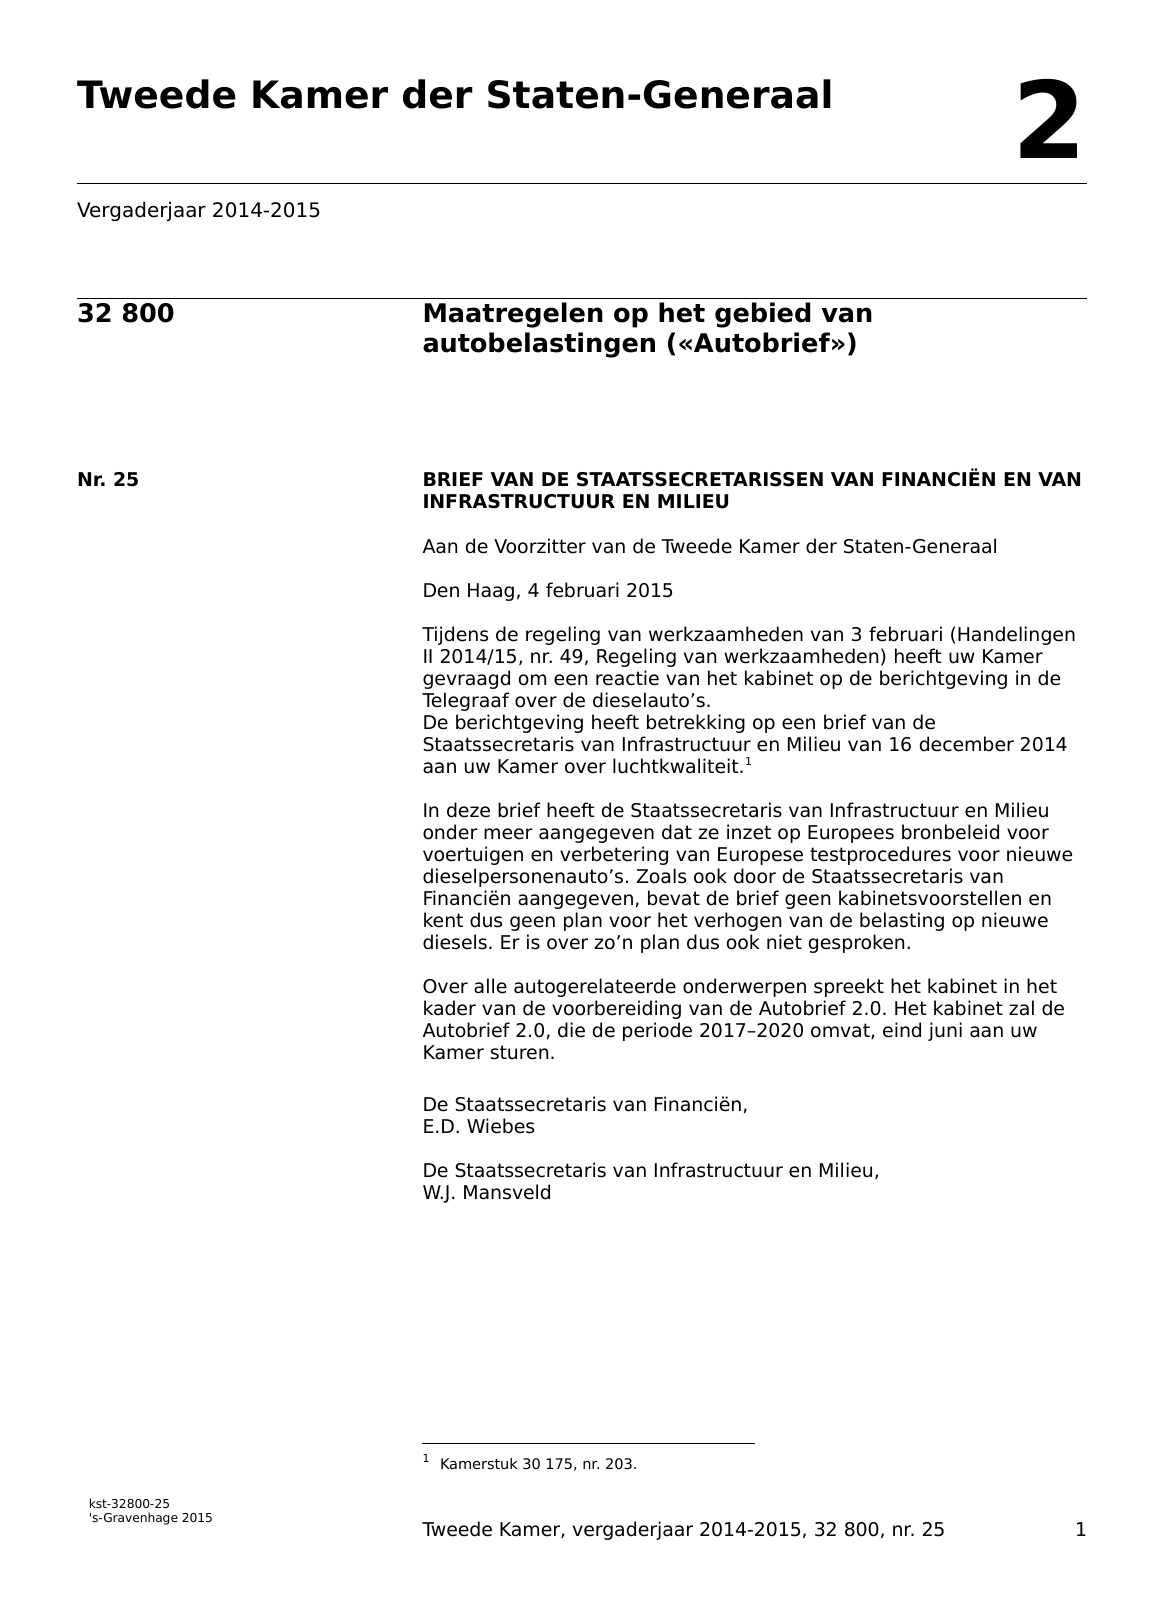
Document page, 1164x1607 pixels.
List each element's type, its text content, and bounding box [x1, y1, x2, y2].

text kst-32800-25 [88, 1497, 323, 1511]
text Aan de Voorzitter van de Tweede Kamer der Staten-Generaal [422, 536, 1087, 557]
text Kamerstuk 30 175, nr. 203. [422, 1452, 1087, 1474]
text Tijdens de regeling van werkzaamheden van 3 februari (Handelingen II 2014/15, nr. 49, Regeling van werkzaamheden) heeft uw Kamer gevraagd om een reactie van het kabinet op de berichtgeving in de Telegraaf over de dieselauto’s. [422, 624, 1087, 712]
subtitle Nr. 25 BRIEF VAN DE STAATSSECRETARISSEN VAN FINANCIËN EN VAN INFRASTRUCTUUR EN MILIEU [77, 469, 1087, 513]
subtitle 32 800 Maatregelen op het gebied van autobelastingen («Autobrief») [77, 299, 1087, 358]
text Den Haag, 4 februari 2015 [422, 580, 1087, 602]
table_header Tweede Kamer der Staten-Generaal [77, 59, 886, 183]
table_cell Vergaderjaar 2014-2015 [77, 184, 1087, 298]
text 's-Gravenhage 2015 [88, 1511, 323, 1525]
table_header 2 [886, 59, 1087, 183]
text De Staatssecretaris van Financiën, E.D. Wiebes [422, 1094, 1087, 1138]
text De berichtgeving heeft betrekking op een brief van de Staatssecretaris van Infrastructuur en Milieu van 16 december 2014 aan uw Kamer over luchtkwaliteit. [422, 712, 1087, 778]
text In deze brief heeft de Staatssecretaris van Infrastructuur en Milieu onder meer aangegeven dat ze inzet op Europees bronbeleid voor voertuigen en verbetering van Europese testprocedures voor nieuwe dieselpersonenauto’s. Zoals ook door de Staatssecretaris van Financiën aangegeven, bevat de brief geen kabinetsvoorstellen en kent dus geen plan voor het verhogen van de belasting op nieuwe diesels. Er is over zo’n plan dus ook niet gesproken. [422, 800, 1087, 954]
text De Staatssecretaris van Infrastructuur en Milieu, W.J. Mansveld [422, 1160, 1087, 1204]
text Over alle autogerelateerde onderwerpen spreekt het kabinet in het kader van de voorbereiding van de Autobrief 2.0. Het kabinet zal de Autobrief 2.0, die de periode 2017–2020 omvat, eind juni aan uw Kamer sturen. [422, 976, 1087, 1064]
